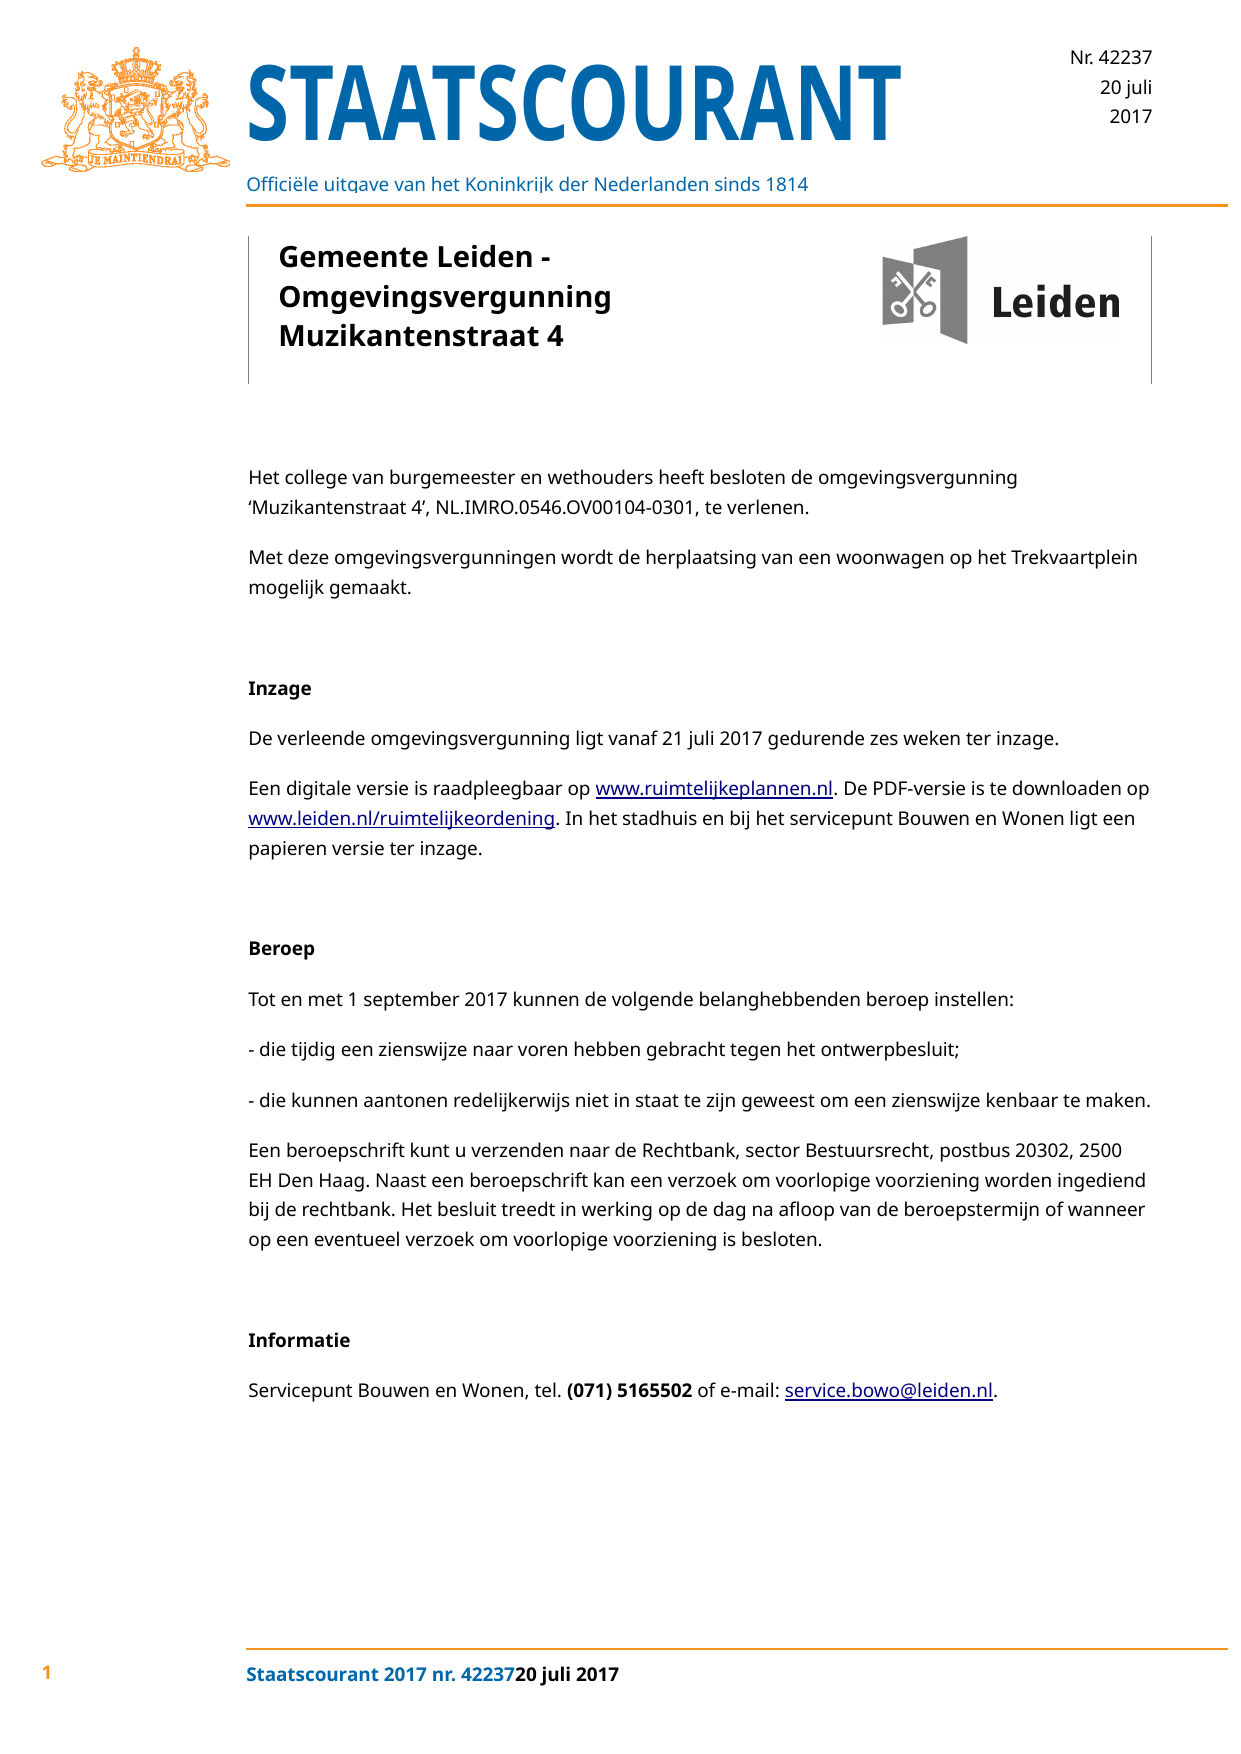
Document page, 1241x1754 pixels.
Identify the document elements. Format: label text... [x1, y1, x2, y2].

text Met deze omgevingsvergunningen wordt de herplaatsing van een woonwagen op het Trekvaartplein mogelijk gemaakt. [248, 544, 1152, 600]
text De verleende omgevingsvergunning ligt vanaf 21 juli 2017 gedurende zes weken ter inzage. [248, 725, 1152, 751]
text Tot en met 1 september 2017 kunnen de volgende belanghebbenden beroep instellen: [248, 986, 1152, 1012]
table_header Gemeente Leiden - Omgevingsvergunning Muzikantenstraat 4 [249, 236, 850, 384]
text - die kunnen aantonen redelijkerwijs niet in staat te zijn geweest om een zienswijze kenbaar te maken. [248, 1087, 1152, 1113]
text Beroep [248, 936, 1152, 961]
text Inzage [248, 675, 1152, 701]
text Informatie [248, 1327, 1152, 1353]
text Het college van burgemeester en wethouders heeft besloten de omgevingsvergunning ‘Muzikantenstraat 4’, NL.IMRO.0546.OV00104-0301, te verlenen. [248, 464, 1152, 520]
text Servicepunt Bouwen en Wonen, tel. (071) 5165502 of e-mail: service.bowo@leiden.nl. [248, 1377, 1152, 1403]
text Een digitale versie is raadpleegbaar op www.ruimtelijkeplannen.nl. De PDF-versie is te downloaden op www.leiden.nl/ruimtelijkeordening. In het stadhuis en bij het servicepunt Bouwen en Wonen ligt een papieren versie ter inzage. [248, 776, 1152, 861]
text - die tijdig een zienswijze naar voren hebben gebracht tegen het ontwerpbesluit; [248, 1036, 1152, 1062]
picture [882, 236, 1119, 344]
text Een beroepschrift kunt u verzenden naar de Rechtbank, sector Bestuursrecht, postbus 20302, 2500 EH Den Haag. Naast een beroepschrift kan een verzoek om voorlopige voorziening worden ingediend bij de rechtbank. Het besluit treedt in werking op de dag na afloop van de beroepstermijn of wanneer op een eventueel verzoek om voorlopige voorziening is besloten. [248, 1137, 1152, 1252]
picture [41, 47, 231, 172]
table_header [850, 236, 1151, 384]
